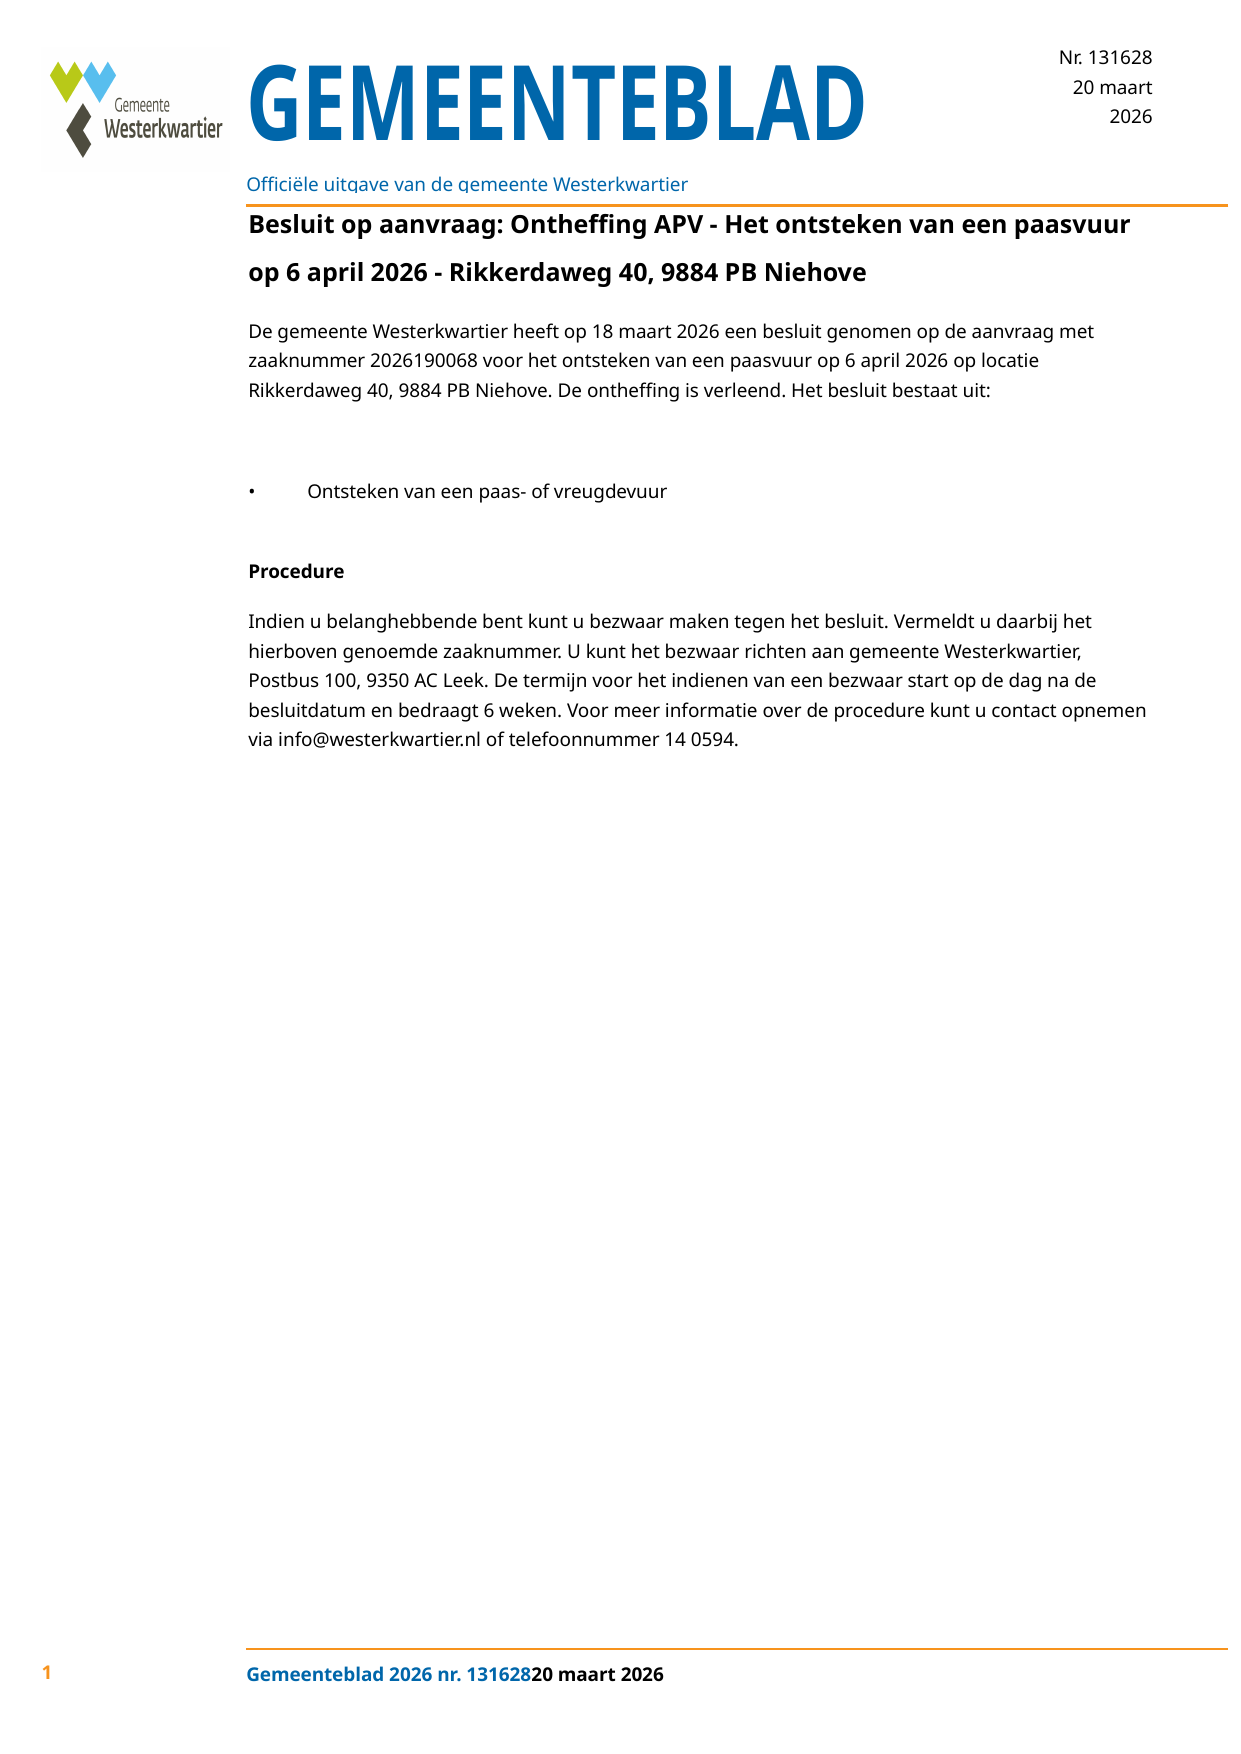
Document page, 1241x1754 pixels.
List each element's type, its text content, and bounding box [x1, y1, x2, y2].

text Indien u belanghebbende bent kunt u bezwaar maken tegen het besluit. Vermeldt u daarbij het hierboven genoemde zaaknummer. U kunt het bezwaar richten aan gemeente Westerkwartier, Postbus 100, 9350 AC Leek. De termijn voor het indienen van een bezwaar start op de dag na de besluitdatum en bedraagt 6 weken. Voor meer informatie over de procedure kunt u contact opnemen via info@westerkwartier.nl of telefoonnummer 14 0594. [248, 608, 1152, 752]
picture [41, 47, 231, 172]
text Procedure [248, 558, 1152, 584]
list Ontsteken van een paas- of vreugdevuur [248, 478, 1152, 504]
text De gemeente Westerkwartier heeft op 18 maart 2026 een besluit genomen op de aanvraag met zaaknummer 2026190068 voor het ontsteken van een paasvuur op 6 april 2026 op locatie Rikkerdaweg 40, 9884 PB Niehove. De ontheffing is verleend. Het besluit bestaat uit: [248, 318, 1152, 403]
text Besluit op aanvraag: Ontheffing APV - Het ontsteken van een paasvuur op 6 april 2026 - Rikkerdaweg 40, 9884 PB Niehove [248, 207, 1152, 288]
